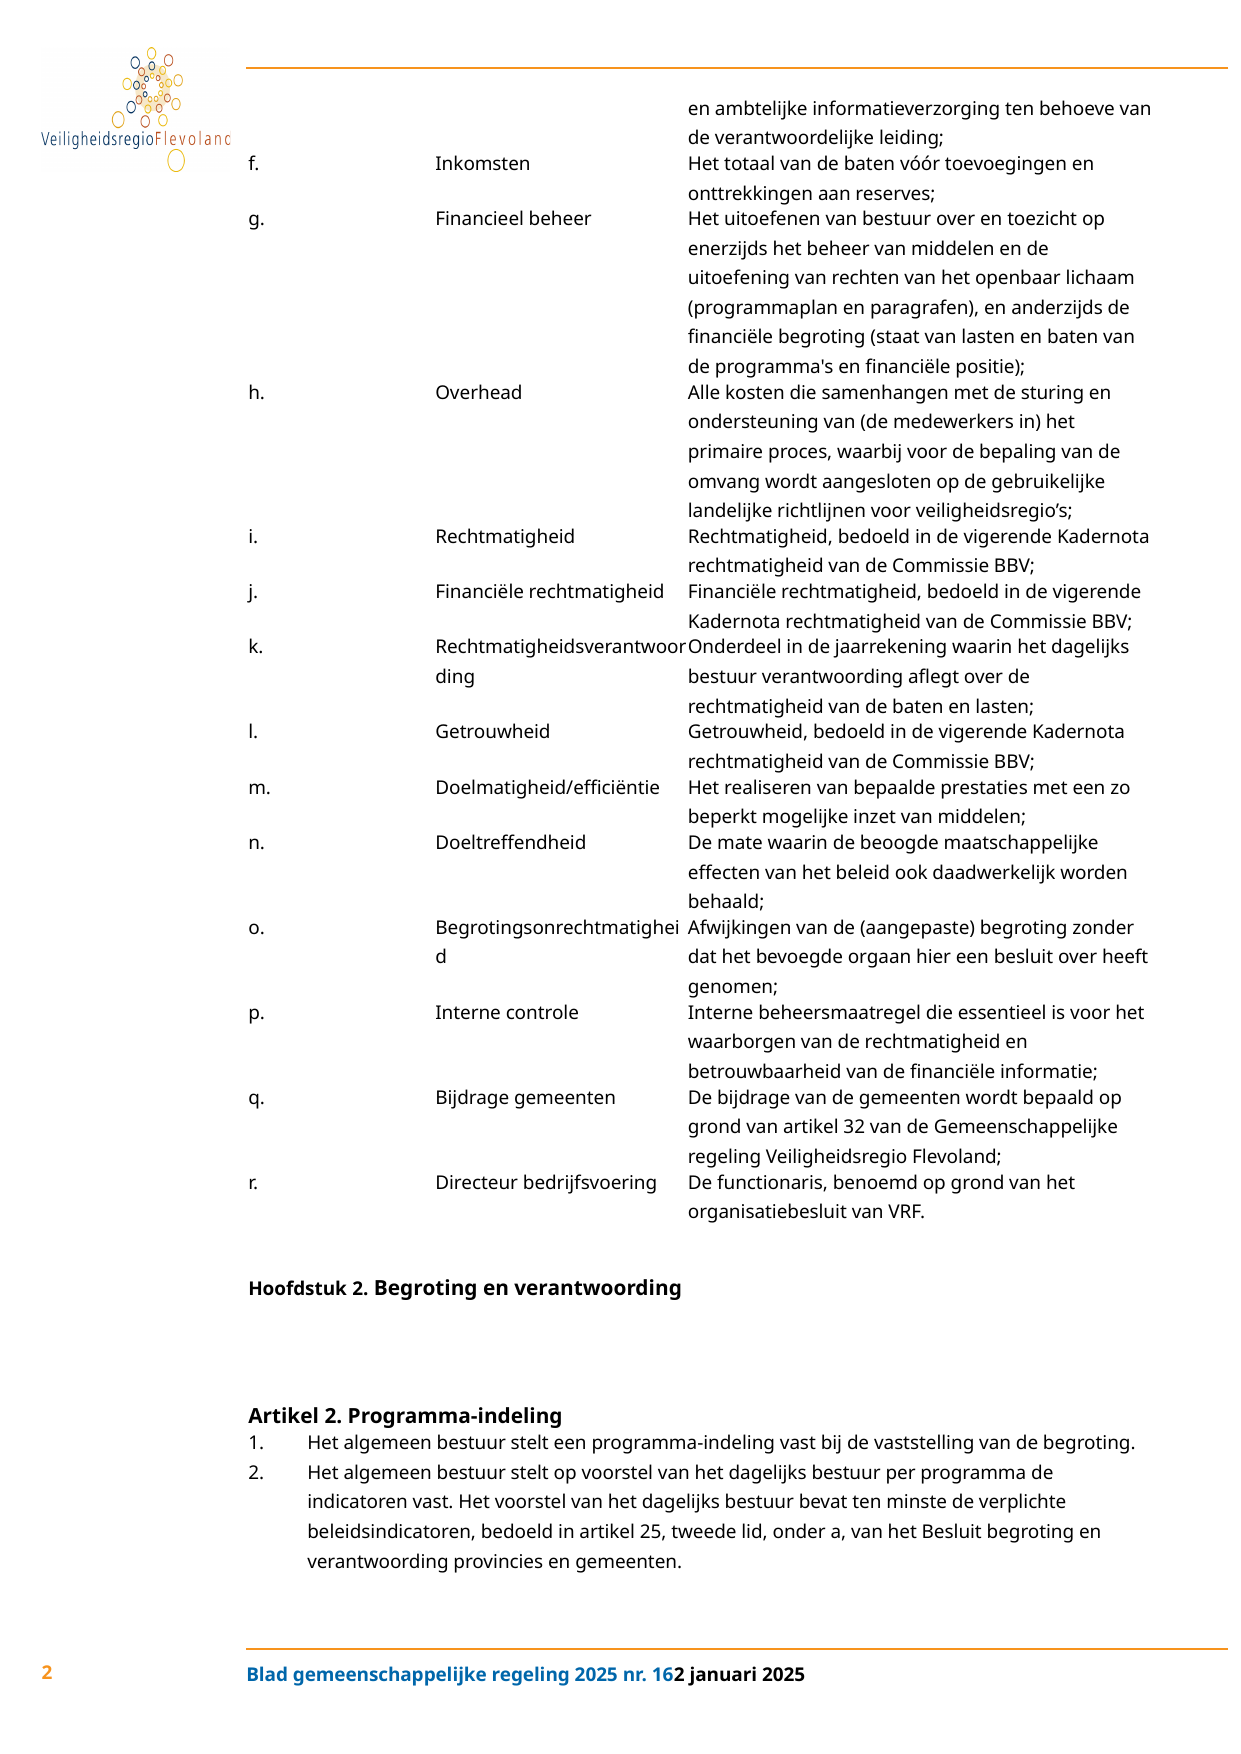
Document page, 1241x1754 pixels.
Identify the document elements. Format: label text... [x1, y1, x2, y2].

table_cell Doeltreffendheid [435, 829, 688, 914]
table_cell Getrouwheid, bedoeld in de vigerende Kadernota rechtmatigheid van de Commissie BBV; [688, 719, 1152, 774]
table_cell [248, 95, 435, 150]
table_cell r. [248, 1169, 435, 1224]
table_cell Afwijkingen van de (aangepaste) begroting zonder dat het bevoegde orgaan hier een besluit over heeft genomen; [688, 914, 1152, 999]
table_cell [435, 95, 688, 150]
table_cell p. [248, 999, 435, 1084]
table_cell Getrouwheid [435, 719, 688, 774]
table_cell De bijdrage van de gemeenten wordt bepaald op grond van artikel 32 van de Gemeenschappelijke regeling Veiligheidsregio Flevoland; [688, 1084, 1152, 1169]
table_cell Rechtmatigheid, bedoeld in de vigerende Kadernota rechtmatigheid van de Commissie BBV; [688, 523, 1152, 578]
table_cell o. [248, 914, 435, 999]
table_cell Rechtmatigheidsverantwoording [435, 634, 688, 719]
table_cell n. [248, 829, 435, 914]
table_cell Financiële rechtmatigheid [435, 579, 688, 634]
list Het algemeen bestuur stelt op voorstel van het dagelijks bestuur per programma de indicatoren vast. Het voorstel van het dagelijks bestuur bevat ten minste de verplichte beleidsindicatoren, bedoeld in artikel 25, tweede lid, onder a, van het Besluit begroting en verantwoording provincies en gemeenten. [248, 1459, 1152, 1574]
table_cell Onderdeel in de jaarrekening waarin het dagelijks bestuur verantwoording aflegt over de rechtmatigheid van de baten en lasten; [688, 634, 1152, 719]
table_cell Directeur bedrijfsvoering [435, 1169, 688, 1224]
table_cell Het realiseren van bepaalde prestaties met een zo beperkt mogelijke inzet van middelen; [688, 774, 1152, 829]
table_cell De functionaris, benoemd op grond van het organisatiebesluit van VRF. [688, 1169, 1152, 1224]
text Hoofdstuk 2. Begroting en verantwoording [248, 1273, 1152, 1301]
table_cell g. [248, 205, 435, 379]
table_cell h. [248, 379, 435, 523]
table_cell m. [248, 774, 435, 829]
table_cell De mate waarin de beoogde maatschappelijke effecten van het beleid ook daadwerkelijk worden behaald; [688, 829, 1152, 914]
table_cell Doelmatigheid/efficiëntie [435, 774, 688, 829]
table_cell Interne beheersmaatregel die essentieel is voor het waarborgen van de rechtmatigheid en betrouwbaarheid van de financiële informatie; [688, 999, 1152, 1084]
table_cell f. [248, 150, 435, 205]
table_cell Interne controle [435, 999, 688, 1084]
table_cell Rechtmatigheid [435, 523, 688, 578]
table_cell en ambtelijke informatieverzorging ten behoeve van de verantwoordelijke leiding; [688, 95, 1152, 150]
table_cell Alle kosten die samenhangen met de sturing en ondersteuning van (de medewerkers in) het primaire proces, waarbij voor de bepaling van de omvang wordt aangesloten op de gebruikelijke landelijke richtlijnen voor veiligheidsregio’s; [688, 379, 1152, 523]
picture [41, 47, 231, 172]
table_cell Inkomsten [435, 150, 688, 205]
text Artikel 2. Programma-indeling [248, 1401, 1152, 1429]
table_cell i. [248, 523, 435, 578]
table_cell Financiële rechtmatigheid, bedoeld in de vigerende Kadernota rechtmatigheid van de Commissie BBV; [688, 579, 1152, 634]
table_cell Financieel beheer [435, 205, 688, 379]
table_cell Bijdrage gemeenten [435, 1084, 688, 1169]
table_cell j. [248, 579, 435, 634]
table_cell l. [248, 719, 435, 774]
table_cell Het uitoefenen van bestuur over en toezicht op enerzijds het beheer van middelen en de uitoefening van rechten van het openbaar lichaam (programmaplan en paragrafen), en anderzijds de financiële begroting (staat van lasten en baten van de programma's en financiële positie); [688, 205, 1152, 379]
list Het algemeen bestuur stelt een programma-indeling vast bij de vaststelling van de begroting. [248, 1429, 1152, 1455]
table_cell Overhead [435, 379, 688, 523]
table_cell q. [248, 1084, 435, 1169]
table_cell k. [248, 634, 435, 719]
table_cell Het totaal van de baten vóór toevoegingen en onttrekkingen aan reserves; [688, 150, 1152, 205]
table_cell Begrotingsonrechtmatigheid [435, 914, 688, 999]
